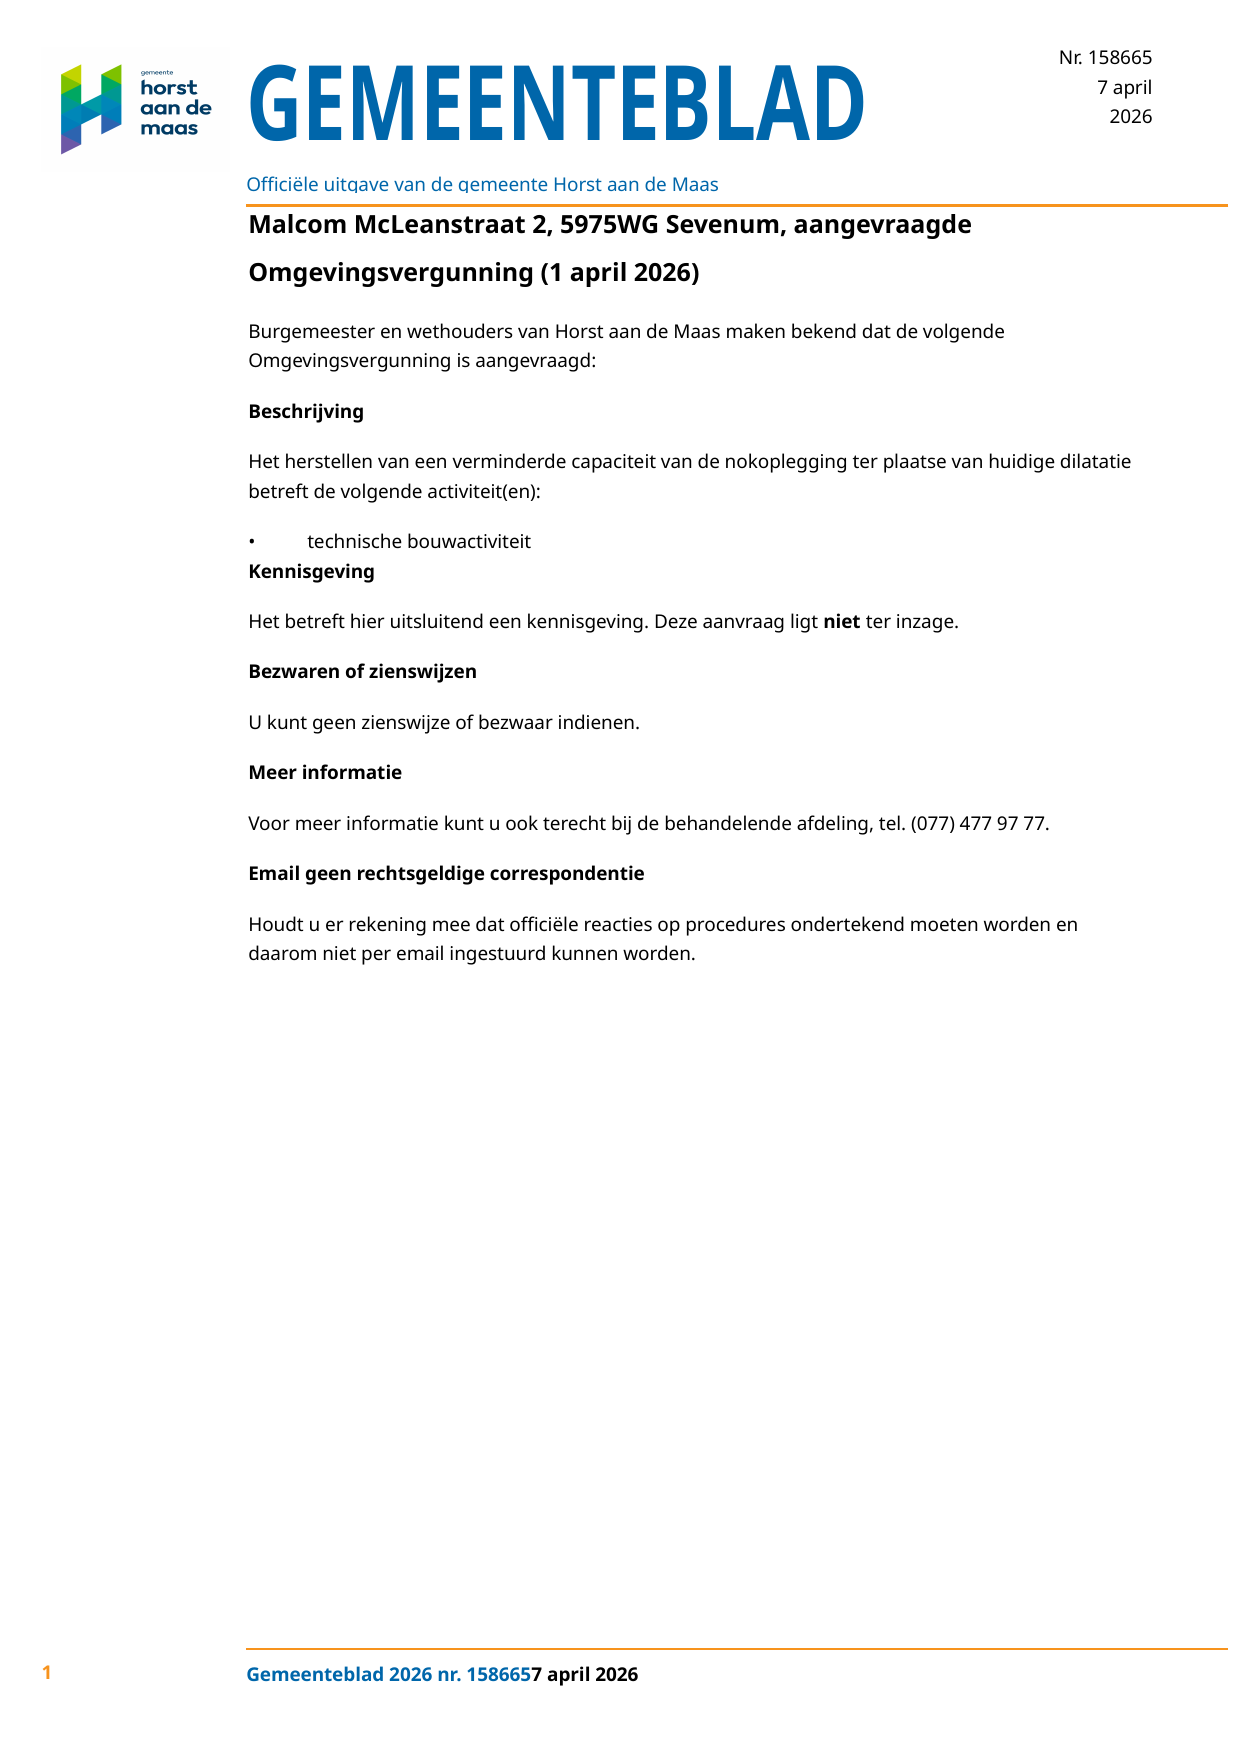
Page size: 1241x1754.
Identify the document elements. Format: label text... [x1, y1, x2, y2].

text Voor meer informatie kunt u ook terecht bij de behandelende afdeling, tel. (077) 477 97 77. [248, 810, 1152, 836]
text Bezwaren of zienswijzen [248, 659, 1152, 684]
text Beschrijving [248, 398, 1152, 424]
text Het herstellen van een verminderde capaciteit van de nokoplegging ter plaatse van huidige dilatatie betreft de volgende activiteit(en): [248, 448, 1152, 504]
text Houdt u er rekening mee dat officiële reacties op procedures ondertekend moeten worden en daarom niet per email ingestuurd kunnen worden. [248, 911, 1152, 966]
text Meer informatie [248, 759, 1152, 785]
picture [41, 47, 231, 172]
text Email geen rechtsgeldige correspondentie [248, 860, 1152, 886]
text Burgemeester en wethouders van Horst aan de Maas maken bekend dat de volgende Omgevingsvergunning is aangevraagd: [248, 318, 1152, 373]
text U kunt geen zienswijze of bezwaar indienen. [248, 709, 1152, 735]
text Malcom McLeanstraat 2, 5975WG Sevenum, aangevraagde Omgevingsvergunning (1 april 2026) [248, 207, 1152, 288]
list technische bouwactiviteit [248, 528, 1152, 554]
text Het betreft hier uitsluitend een kennisgeving. Deze aanvraag ligt niet ter inzage. [248, 608, 1152, 634]
text Kennisgeving [248, 558, 1152, 584]
